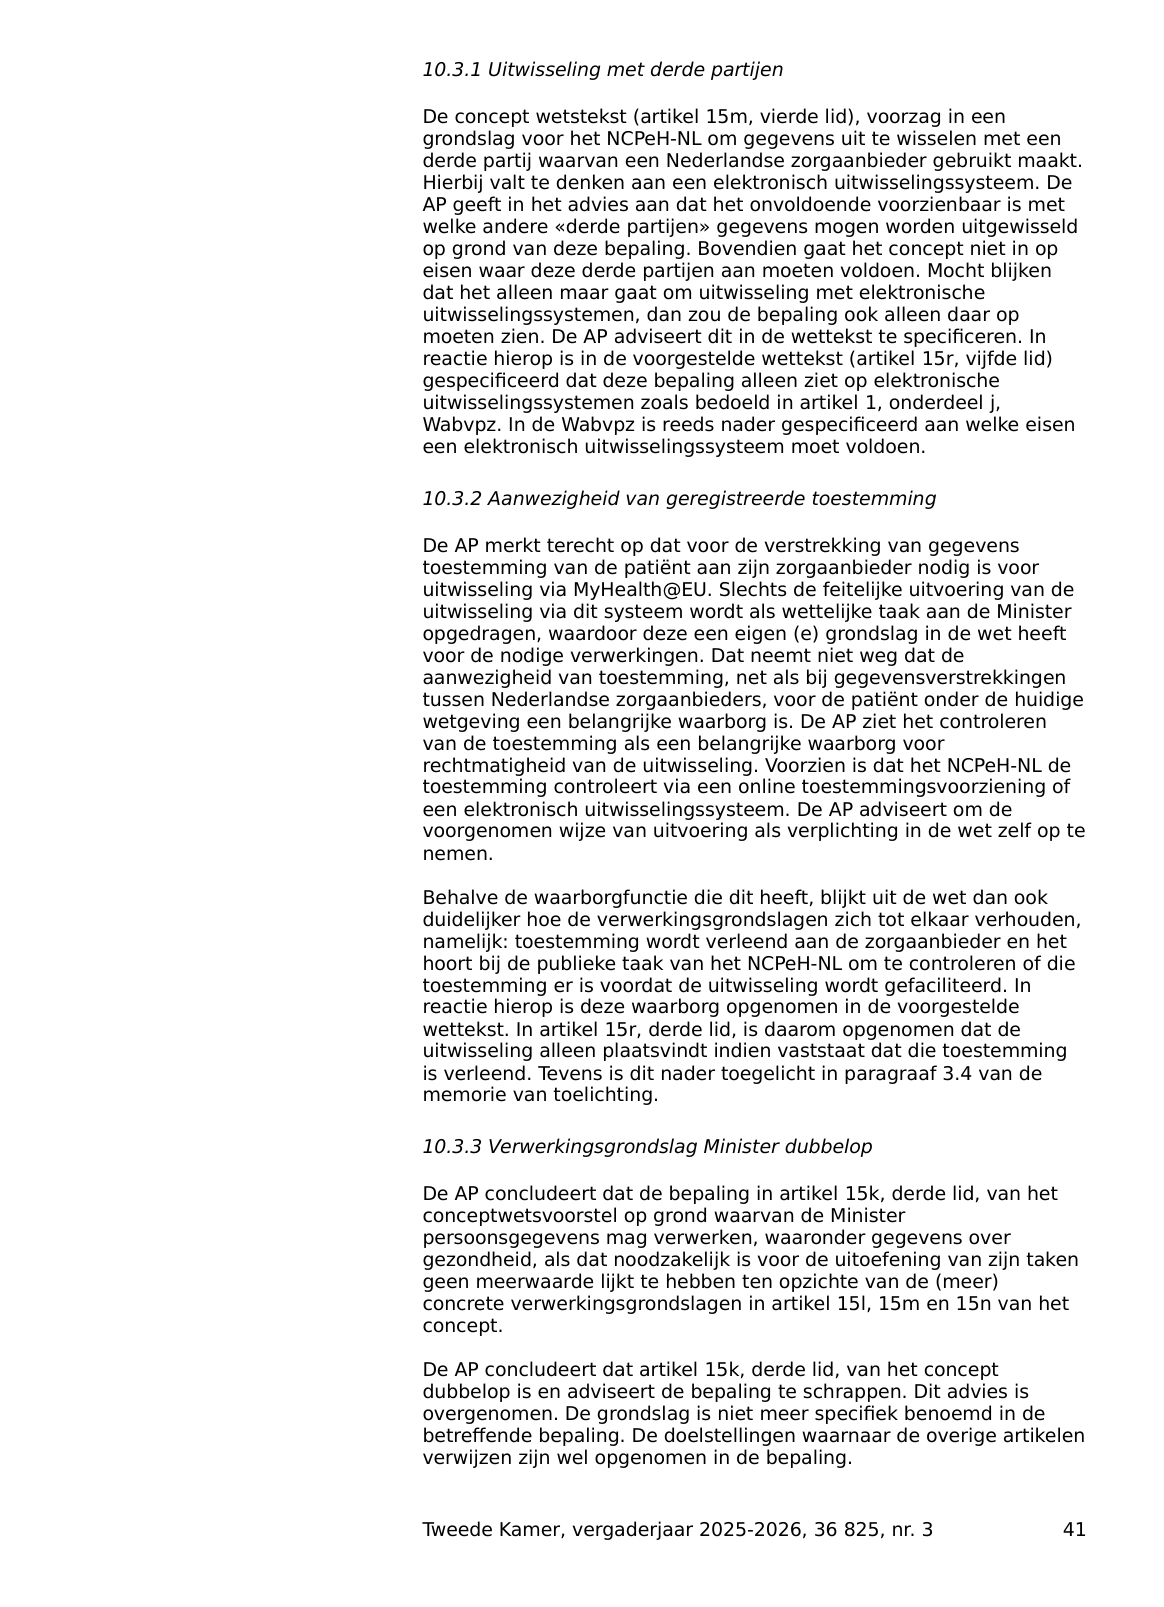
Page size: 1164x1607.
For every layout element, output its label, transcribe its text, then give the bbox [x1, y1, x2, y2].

text Behalve de waarborgfunctie die dit heeft, blijkt uit de wet dan ook duidelijker hoe de verwerkingsgrondslagen zich tot elkaar verhouden, namelijk: toestemming wordt verleend aan de zorgaanbieder en het hoort bij de publieke taak van het NCPeH-NL om te controleren of die toestemming er is voordat de uitwisseling wordt gefaciliteerd. In reactie hierop is deze waarborg opgenomen in de voorgestelde wettekst. In artikel 15r, derde lid, is daarom opgenomen dat de uitwisseling alleen plaatsvindt indien vaststaat dat die toestemming is verleend. Tevens is dit nader toegelicht in paragraaf 3.4 van de memorie van toelichting. [422, 887, 1087, 1106]
text De AP merkt terecht op dat voor de verstrekking van gegevens toestemming van de patiënt aan zijn zorgaanbieder nodig is voor uitwisseling via MyHealth@EU. Slechts de feitelijke uitvoering van de uitwisseling via dit systeem wordt als wettelijke taak aan de Minister opgedragen, waardoor deze een eigen (e) grondslag in de wet heeft voor de nodige verwerkingen. Dat neemt niet weg dat de aanwezigheid van toestemming, net als bij gegevensverstrekkingen tussen Nederlandse zorgaanbieders, voor de patiënt onder de huidige wetgeving een belangrijke waarborg is. De AP ziet het controleren van de toestemming als een belangrijke waarborg voor rechtmatigheid van de uitwisseling. Voorzien is dat het NCPeH-NL de toestemming controleert via een online toestemmingsvoorziening of een elektronisch uitwisselingssysteem. De AP adviseert om de voorgenomen wijze van uitvoering als verplichting in de wet zelf op te nemen. [422, 535, 1087, 864]
subtitle 10.3.1 Uitwisseling met derde partijen [422, 59, 1087, 81]
text De concept wetstekst (artikel 15m, vierde lid), voorzag in een grondslag voor het NCPeH-NL om gegevens uit te wisselen met een derde partij waarvan een Nederlandse zorgaanbieder gebruikt maakt. Hierbij valt te denken aan een elektronisch uitwisselingssysteem. De AP geeft in het advies aan dat het onvoldoende voorzienbaar is met welke andere «derde partijen» gegevens mogen worden uitgewisseld op grond van deze bepaling. Bovendien gaat het concept niet in op eisen waar deze derde partijen aan moeten voldoen. Mocht blijken dat het alleen maar gaat om uitwisseling met elektronische uitwisselingssystemen, dan zou de bepaling ook alleen daar op moeten zien. De AP adviseert dit in de wettekst te specificeren. In reactie hierop is in de voorgestelde wettekst (artikel 15r, vijfde lid) gespecificeerd dat deze bepaling alleen ziet op elektronische uitwisselingssystemen zoals bedoeld in artikel 1, onderdeel j, Wabvpz. In de Wabvpz is reeds nader gespecificeerd aan welke eisen een elektronisch uitwisselingssysteem moet voldoen. [422, 106, 1087, 458]
text De AP concludeert dat artikel 15k, derde lid, van het concept dubbelop is en adviseert de bepaling te schrappen. Dit advies is overgenomen. De grondslag is niet meer specifiek benoemd in de betreffende bepaling. De doelstellingen waarnaar de overige artikelen verwijzen zijn wel opgenomen in de bepaling. [422, 1359, 1087, 1469]
subtitle 10.3.2 Aanwezigheid van geregistreerde toestemming [422, 488, 1087, 510]
subtitle 10.3.3 Verwerkingsgrondslag Minister dubbelop [422, 1136, 1087, 1158]
text De AP concludeert dat de bepaling in artikel 15k, derde lid, van het conceptwetsvoorstel op grond waarvan de Minister persoonsgegevens mag verwerken, waaronder gegevens over gezondheid, als dat noodzakelijk is voor de uitoefening van zijn taken geen meerwaarde lijkt te hebben ten opzichte van de (meer) concrete verwerkingsgrondslagen in artikel 15l, 15m en 15n van het concept. [422, 1183, 1087, 1337]
